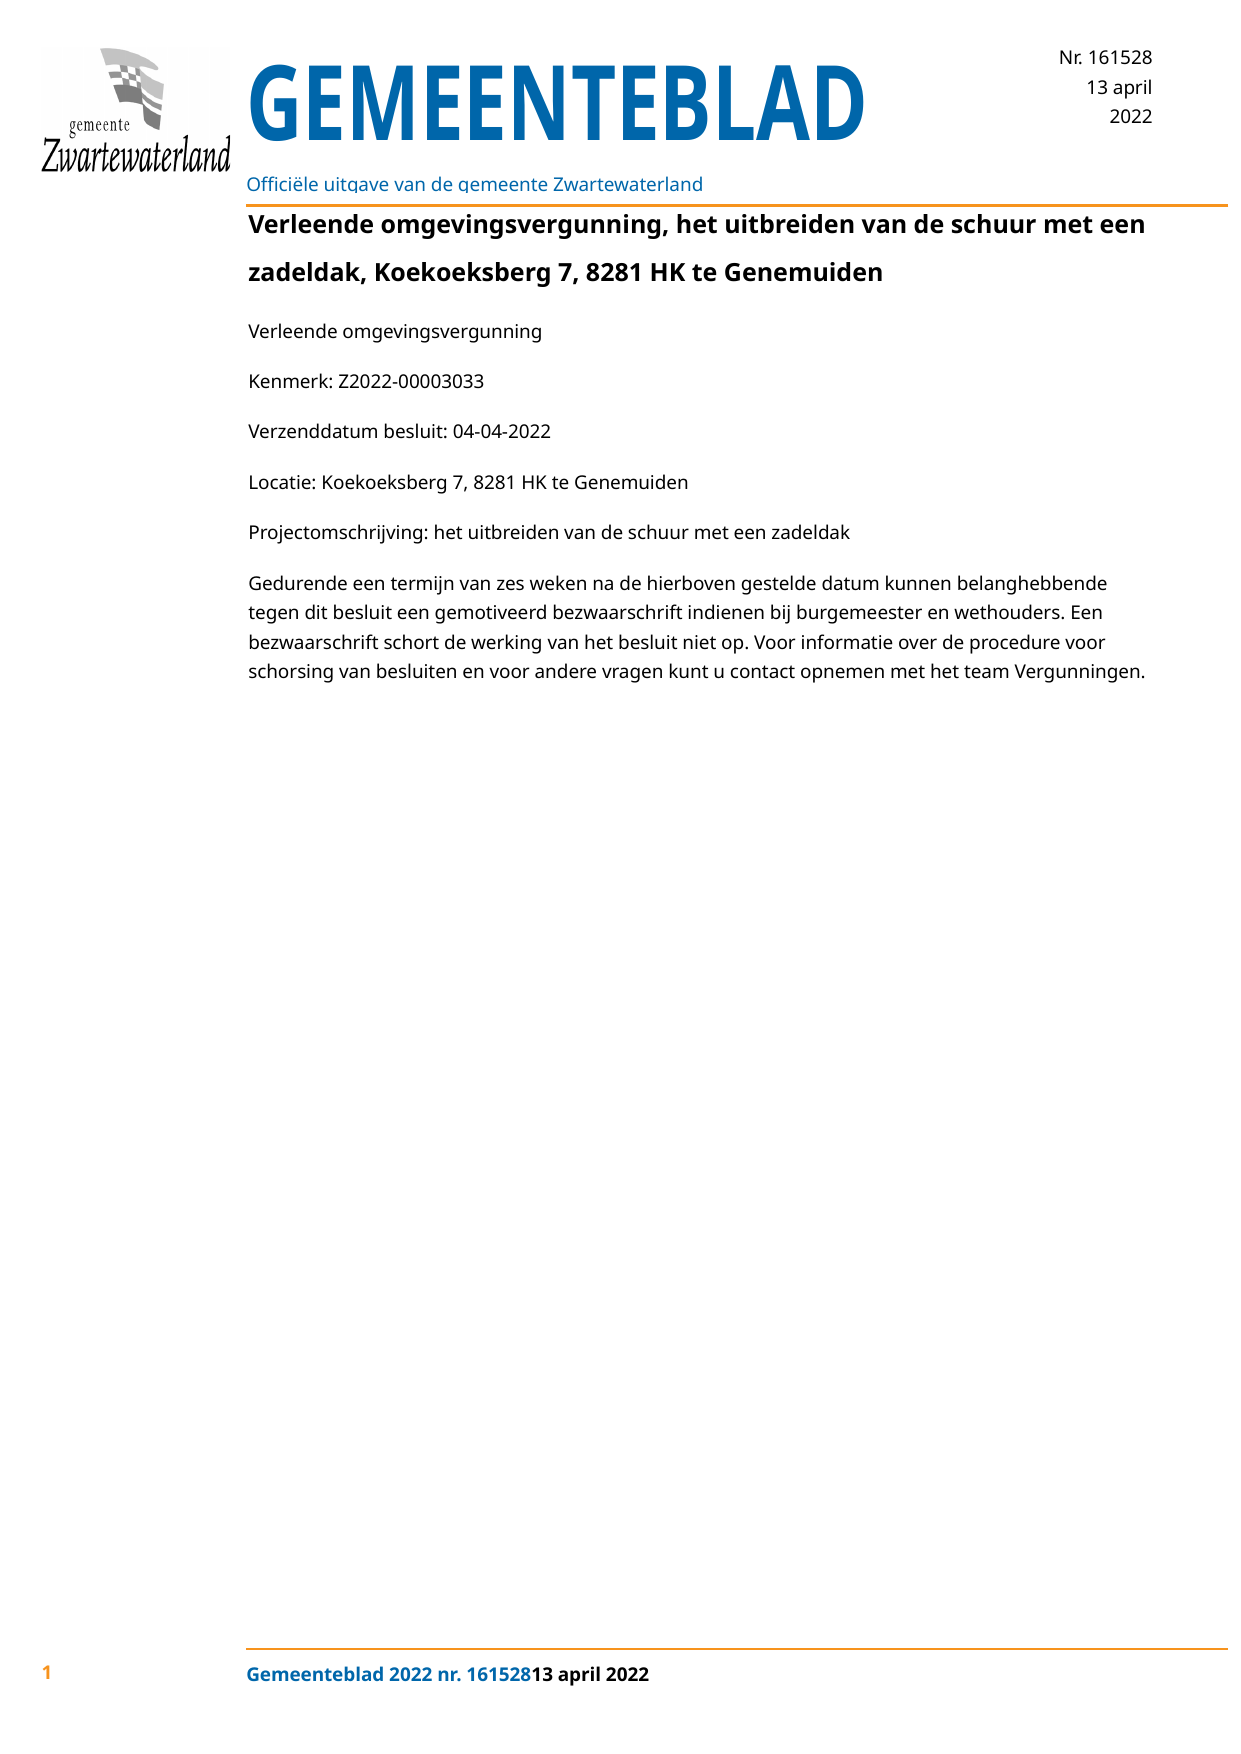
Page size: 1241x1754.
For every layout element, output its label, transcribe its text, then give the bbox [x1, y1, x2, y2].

text Locatie: Koekoeksberg 7, 8281 HK te Genemuiden [248, 469, 1152, 495]
picture [41, 47, 231, 172]
text Verleende omgevingsvergunning, het uitbreiden van de schuur met een zadeldak, Koekoeksberg 7, 8281 HK te Genemuiden [248, 207, 1152, 288]
text Projectomschrijving: het uitbreiden van de schuur met een zadeldak [248, 519, 1152, 545]
text Verzenddatum besluit: 04-04-2022 [248, 419, 1152, 444]
text Gedurende een termijn van zes weken na de hierboven gestelde datum kunnen belanghebbende tegen dit besluit een gemotiveerd bezwaarschrift indienen bij burgemeester en wethouders. Een bezwaarschrift schort de werking van het besluit niet op. Voor informatie over de procedure voor schorsing van besluiten en voor andere vragen kunt u contact opnemen met het team Vergunningen. [248, 570, 1152, 684]
text Kenmerk: Z2022-00003033 [248, 368, 1152, 394]
text Verleende omgevingsvergunning [248, 318, 1152, 344]
